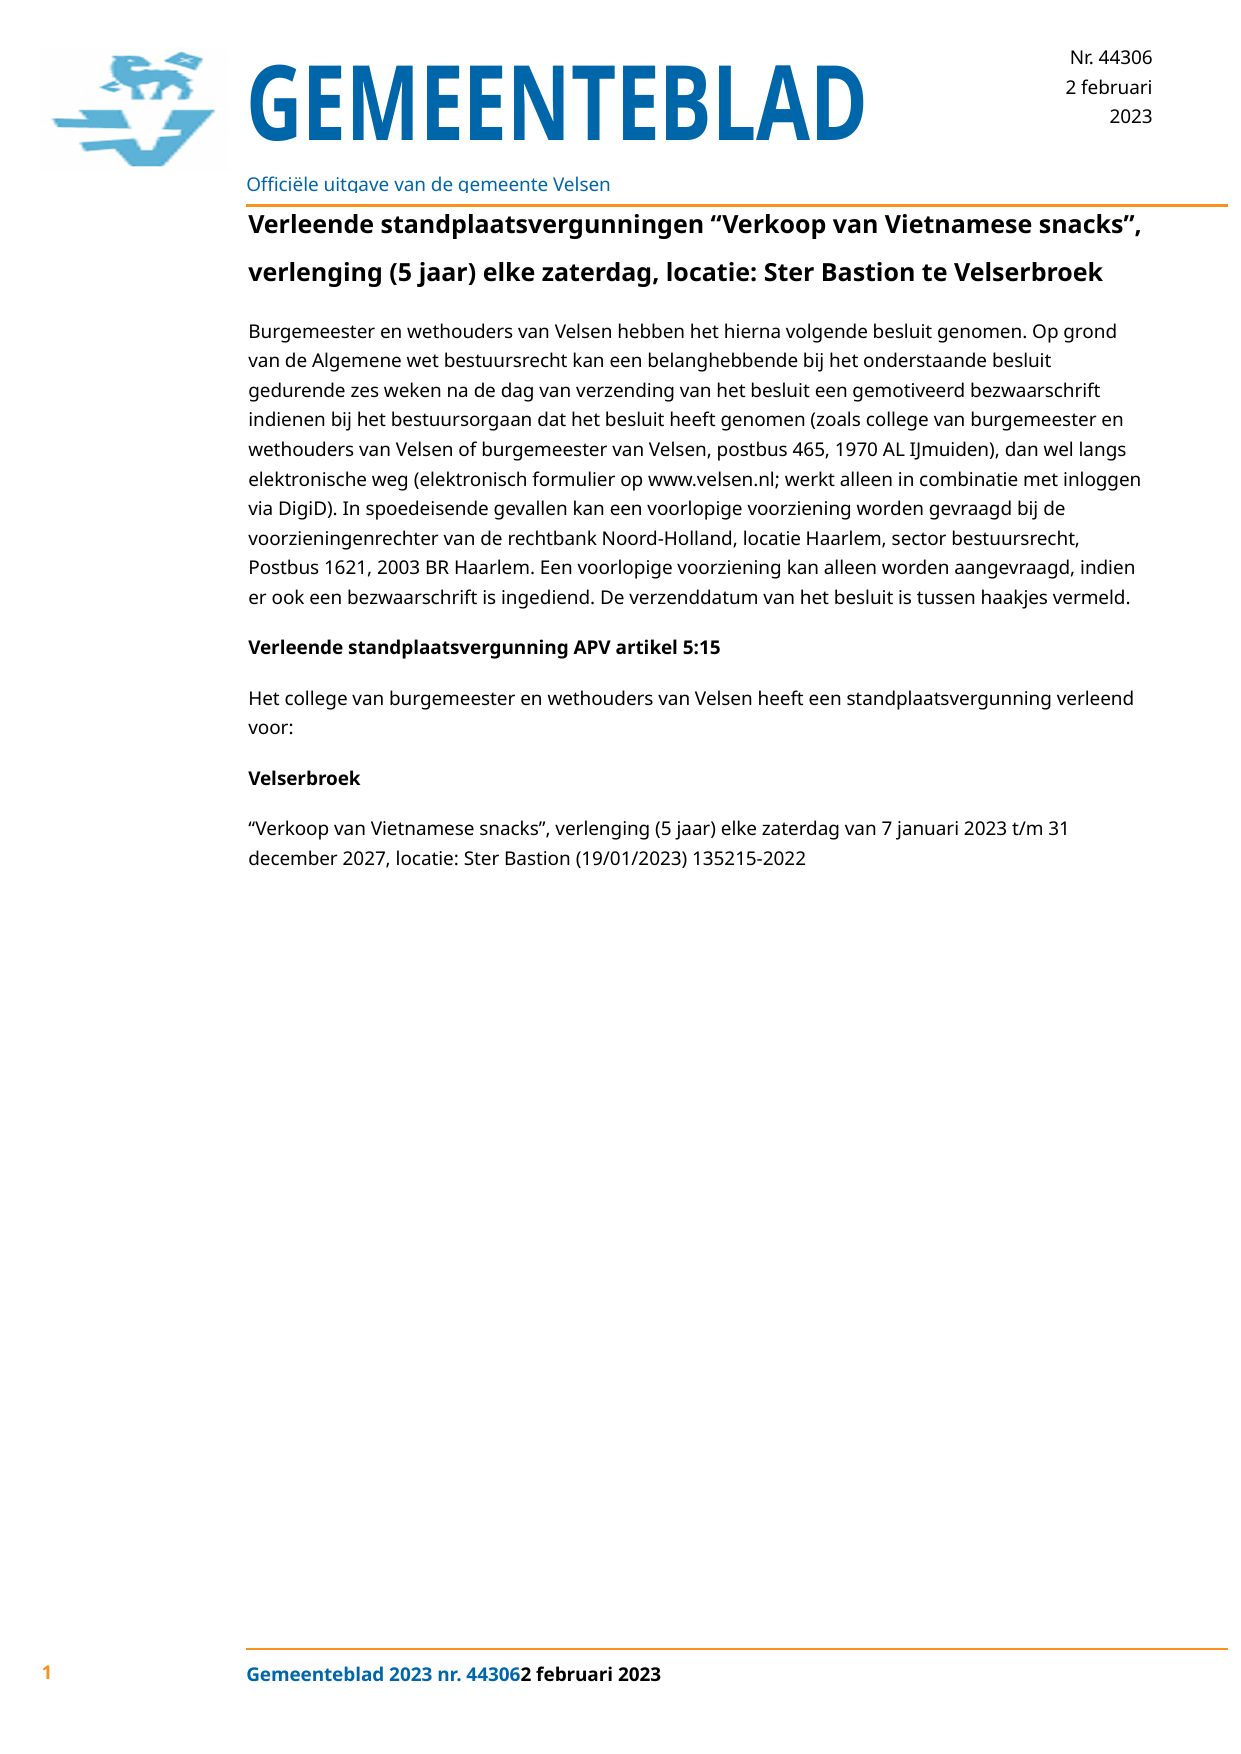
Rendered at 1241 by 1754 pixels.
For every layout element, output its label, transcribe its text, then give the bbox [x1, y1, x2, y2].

text Verleende standplaatsvergunning APV artikel 5:15 [248, 634, 1152, 660]
text “Verkoop van Vietnamese snacks”, verlenging (5 jaar) elke zaterdag van 7 januari 2023 t/m 31 december 2027, locatie: Ster Bastion (19/01/2023) 135215-2022 [248, 815, 1152, 871]
text Het college van burgemeester en wethouders van Velsen heeft een standplaatsvergunning verleend voor: [248, 685, 1152, 740]
text Verleende standplaatsvergunningen “Verkoop van Vietnamese snacks”, verlenging (5 jaar) elke zaterdag, locatie: Ster Bastion te Velserbroek [248, 207, 1152, 288]
text Burgemeester en wethouders van Velsen hebben het hierna volgende besluit genomen. Op grond van de Algemene wet bestuursrecht kan een belanghebbende bij het onderstaande besluit gedurende zes weken na de dag van verzending van het besluit een gemotiveerd bezwaarschrift indienen bij het bestuursorgaan dat het besluit heeft genomen (zoals college van burgemeester en wethouders van Velsen of burgemeester van Velsen, postbus 465, 1970 AL IJmuiden), dan wel langs elektronische weg (elektronisch formulier op www.velsen.nl; werkt alleen in combinatie met inloggen via DigiD). In spoedeisende gevallen kan een voorlopige voorziening worden gevraagd bij de voorzieningenrechter van de rechtbank Noord-Holland, locatie Haarlem, sector bestuursrecht, Postbus 1621, 2003 BR Haarlem. Een voorlopige voorziening kan alleen worden aangevraagd, indien er ook een bezwaarschrift is ingediend. De verzenddatum van het besluit is tussen haakjes vermeld. [248, 318, 1152, 610]
picture [41, 47, 231, 172]
text Velserbroek [248, 765, 1152, 791]
